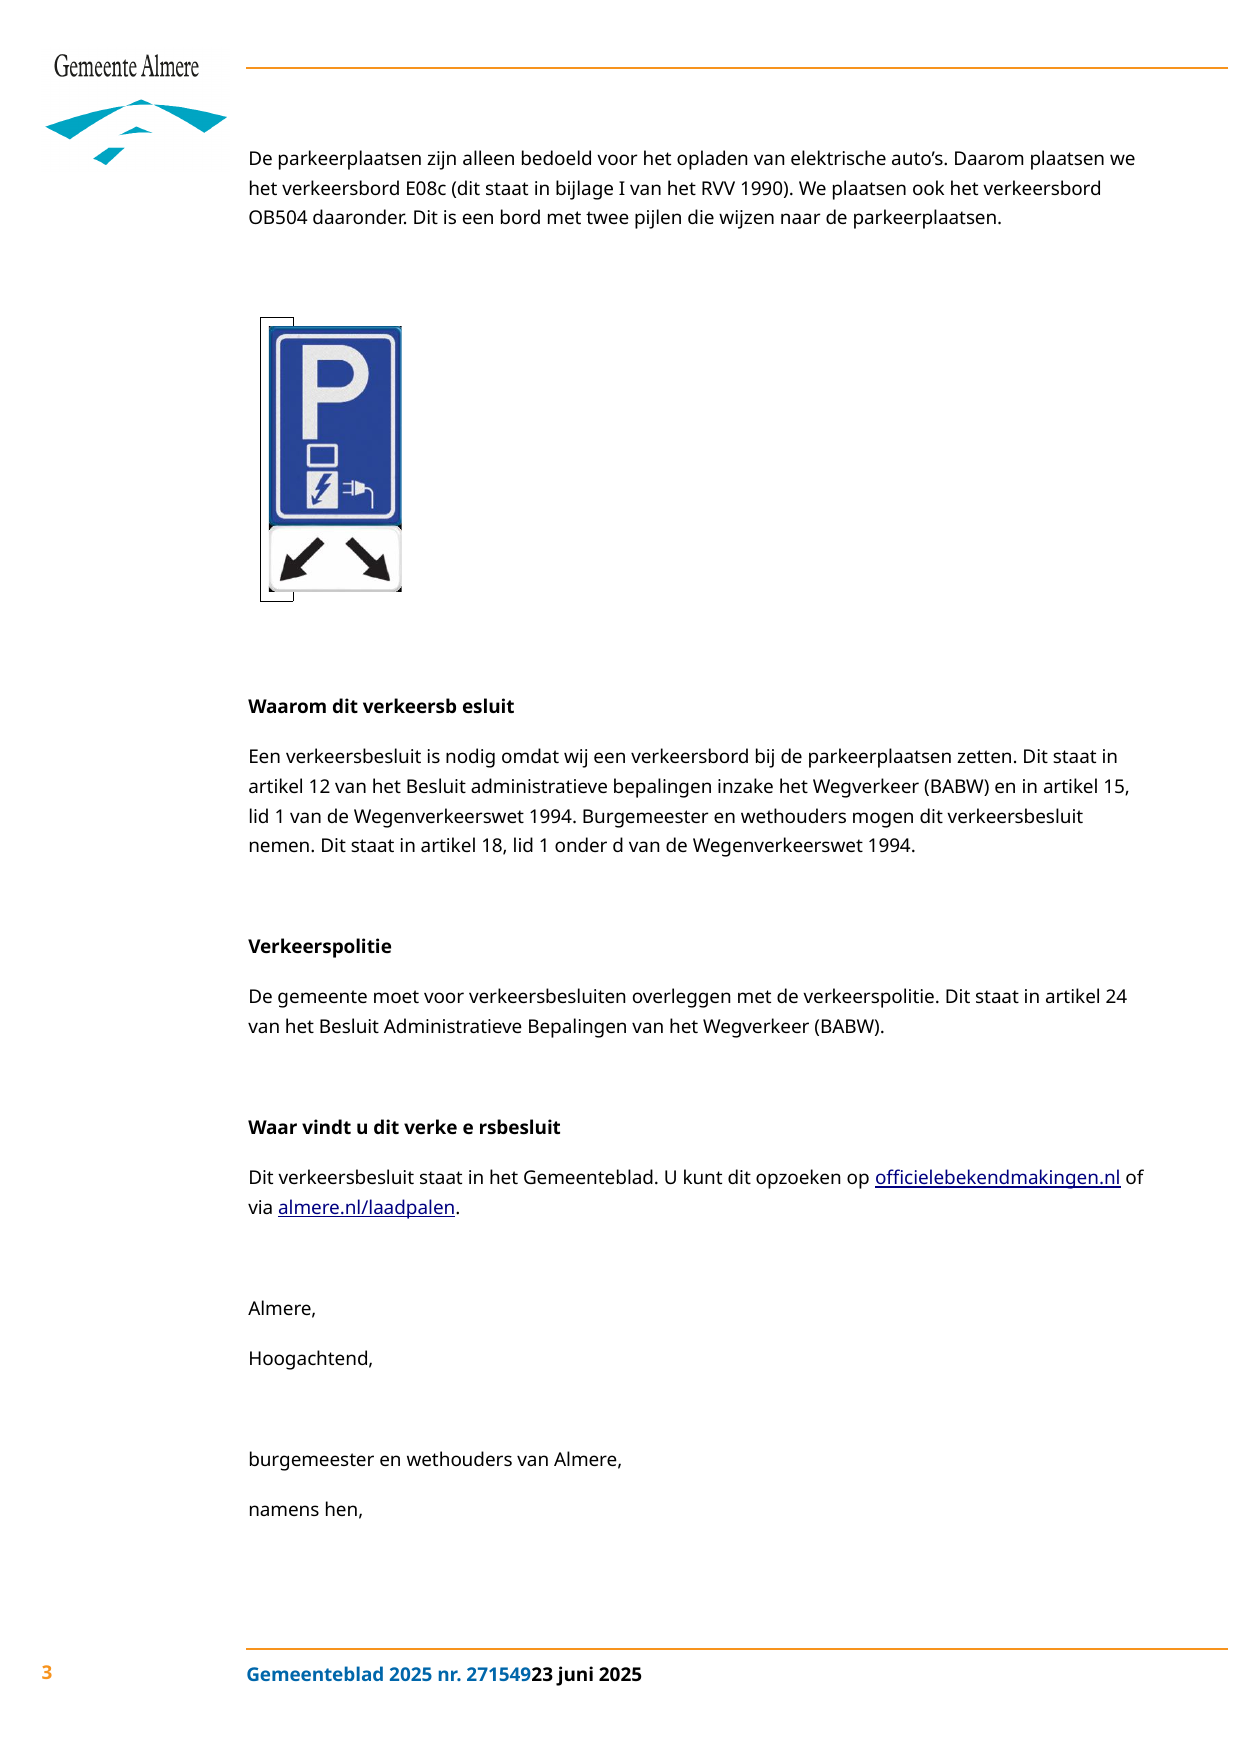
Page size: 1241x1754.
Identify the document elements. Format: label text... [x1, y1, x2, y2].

picture [268, 326, 402, 592]
text Dit verkeersbesluit staat in het Gemeenteblad. U kunt dit opzoeken op officielebekendmakingen.nl of via almere.nl/laadpalen. [248, 1164, 1152, 1220]
text De parkeerplaatsen zijn alleen bedoeld voor het opladen van elektrische auto’s. Daarom plaatsen we het verkeersbord E08c (dit staat in bijlage I van het RVV 1990). We plaatsen ook het verkeersbord OB504 daaronder. Dit is een bord met twee pijlen die wijzen naar de parkeerplaatsen. [248, 145, 1152, 230]
picture [41, 47, 231, 172]
text Hoogachtend, [248, 1345, 1152, 1371]
text Waar vindt u dit verke e rsbesluit [248, 1114, 1152, 1140]
text burgemeester en wethouders van Almere, [248, 1446, 1152, 1472]
text namens hen, [248, 1497, 1152, 1522]
text Waarom dit verkeersb esluit [248, 693, 1152, 719]
text Verkeerspolitie [248, 933, 1152, 959]
text Een verkeersbesluit is nodig omdat wij een verkeersbord bij de parkeerplaatsen zetten. Dit staat in artikel 12 van het Besluit administratieve bepalingen inzake het Wegverkeer (BABW) en in artikel 15, lid 1 van de Wegenverkeerswet 1994. Burgemeester en wethouders mogen dit verkeersbesluit nemen. Dit staat in artikel 18, lid 1 onder d van de Wegenverkeerswet 1994. [248, 744, 1152, 858]
text De gemeente moet voor verkeersbesluiten overleggen met de verkeerspolitie. Dit staat in artikel 24 van het Besluit Administratieve Bepalingen van het Wegverkeer (BABW). [248, 984, 1152, 1039]
text Almere, [248, 1295, 1152, 1321]
